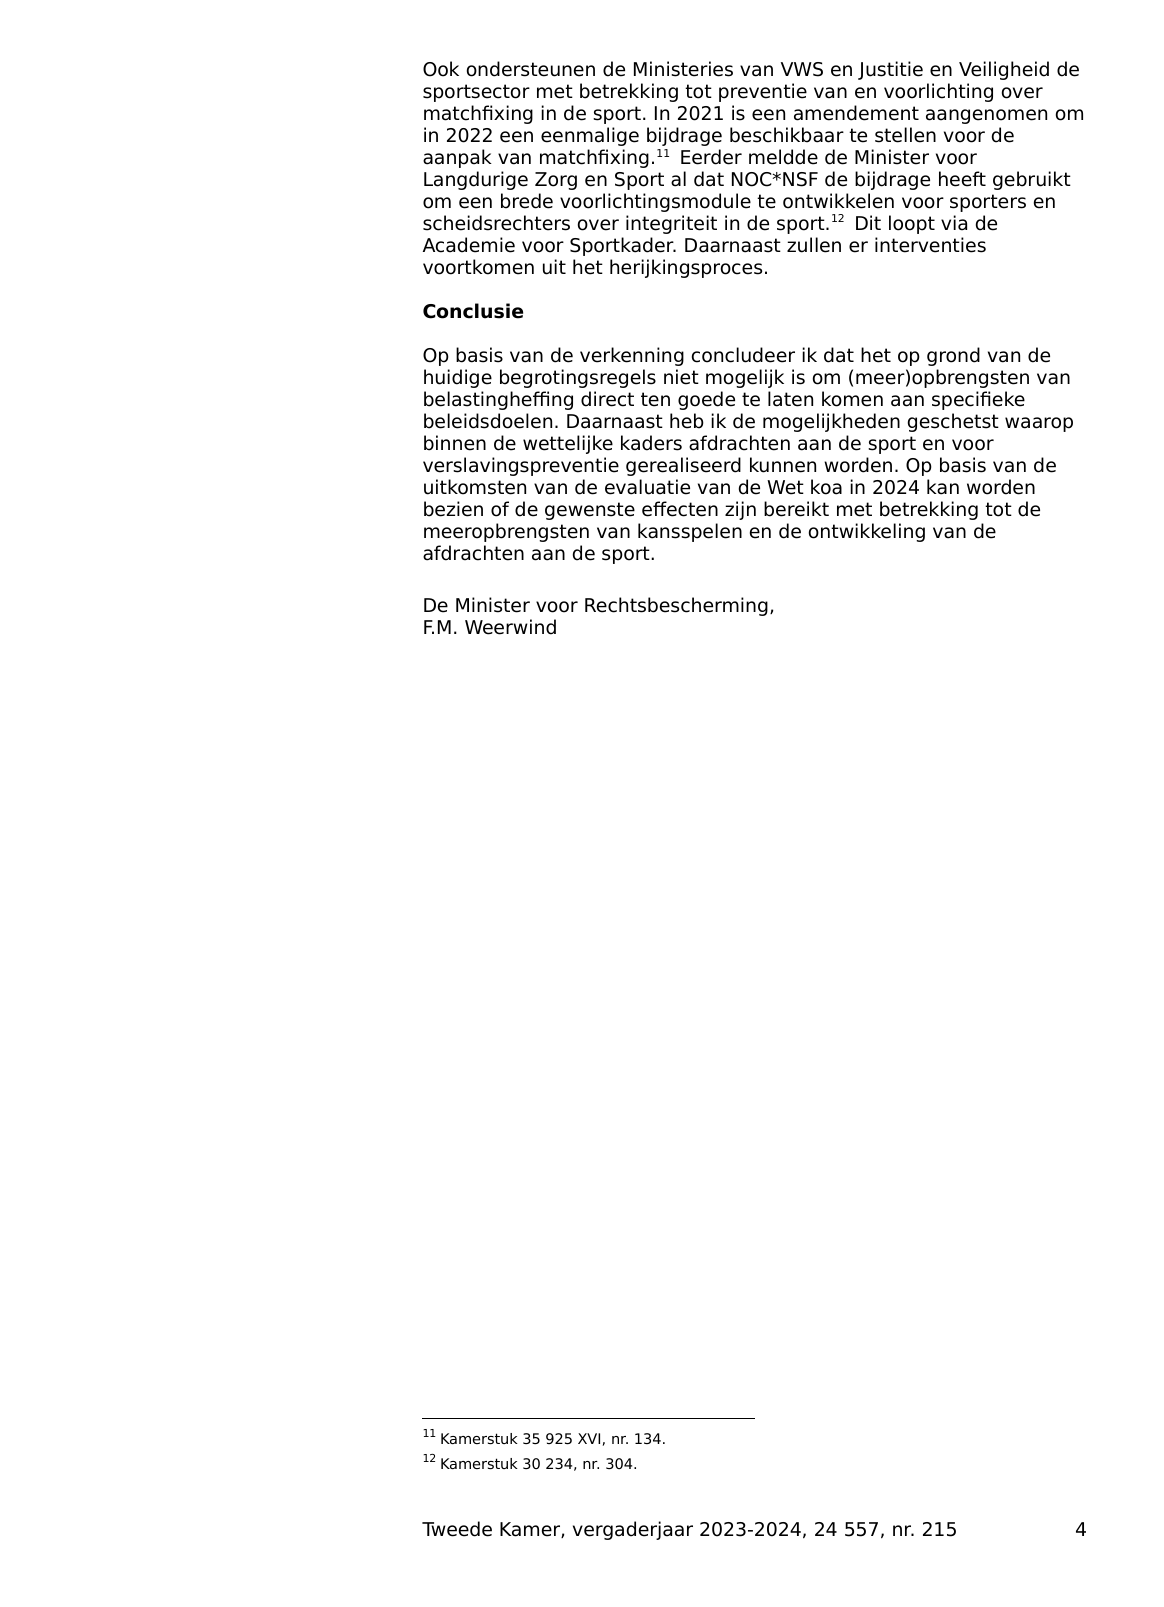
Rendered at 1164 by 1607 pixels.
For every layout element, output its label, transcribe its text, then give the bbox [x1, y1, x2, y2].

text De Minister voor Rechtsbescherming, F.M. Weerwind [422, 595, 1087, 639]
text Kamerstuk 35 925 XVI, nr. 134. [422, 1427, 1087, 1449]
text Kamerstuk 30 234, nr. 304. [422, 1452, 1087, 1474]
subtitle Conclusie [422, 301, 1087, 323]
text Op basis van de verkenning concludeer ik dat het op grond van de huidige begrotingsregels niet mogelijk is om (meer)opbrengsten van belastingheffing direct ten goede te laten komen aan specifieke beleidsdoelen. Daarnaast heb ik de mogelijkheden geschetst waarop binnen de wettelijke kaders afdrachten aan de sport en voor verslavingspreventie gerealiseerd kunnen worden. Op basis van de uitkomsten van de evaluatie van de Wet koa in 2024 kan worden bezien of de gewenste effecten zijn bereikt met betrekking tot de meeropbrengsten van kansspelen en de ontwikkeling van de afdrachten aan de sport. [422, 345, 1087, 565]
text Ook ondersteunen de Ministeries van VWS en Justitie en Veiligheid de sportsector met betrekking tot preventie van en voorlichting over matchfixing in de sport. In 2021 is een amendement aangenomen om in 2022 een eenmalige bijdrage beschikbaar te stellen voor de aanpak van matchfixing. Eerder meldde de Minister voor Langdurige Zorg en Sport al dat NOC*NSF de bijdrage heeft gebruikt om een brede voorlichtingsmodule te ontwikkelen voor sporters en scheidsrechters over integriteit in de sport. Dit loopt via de Academie voor Sportkader. Daarnaast zullen er interventies voortkomen uit het herijkingsproces. [422, 59, 1087, 279]
